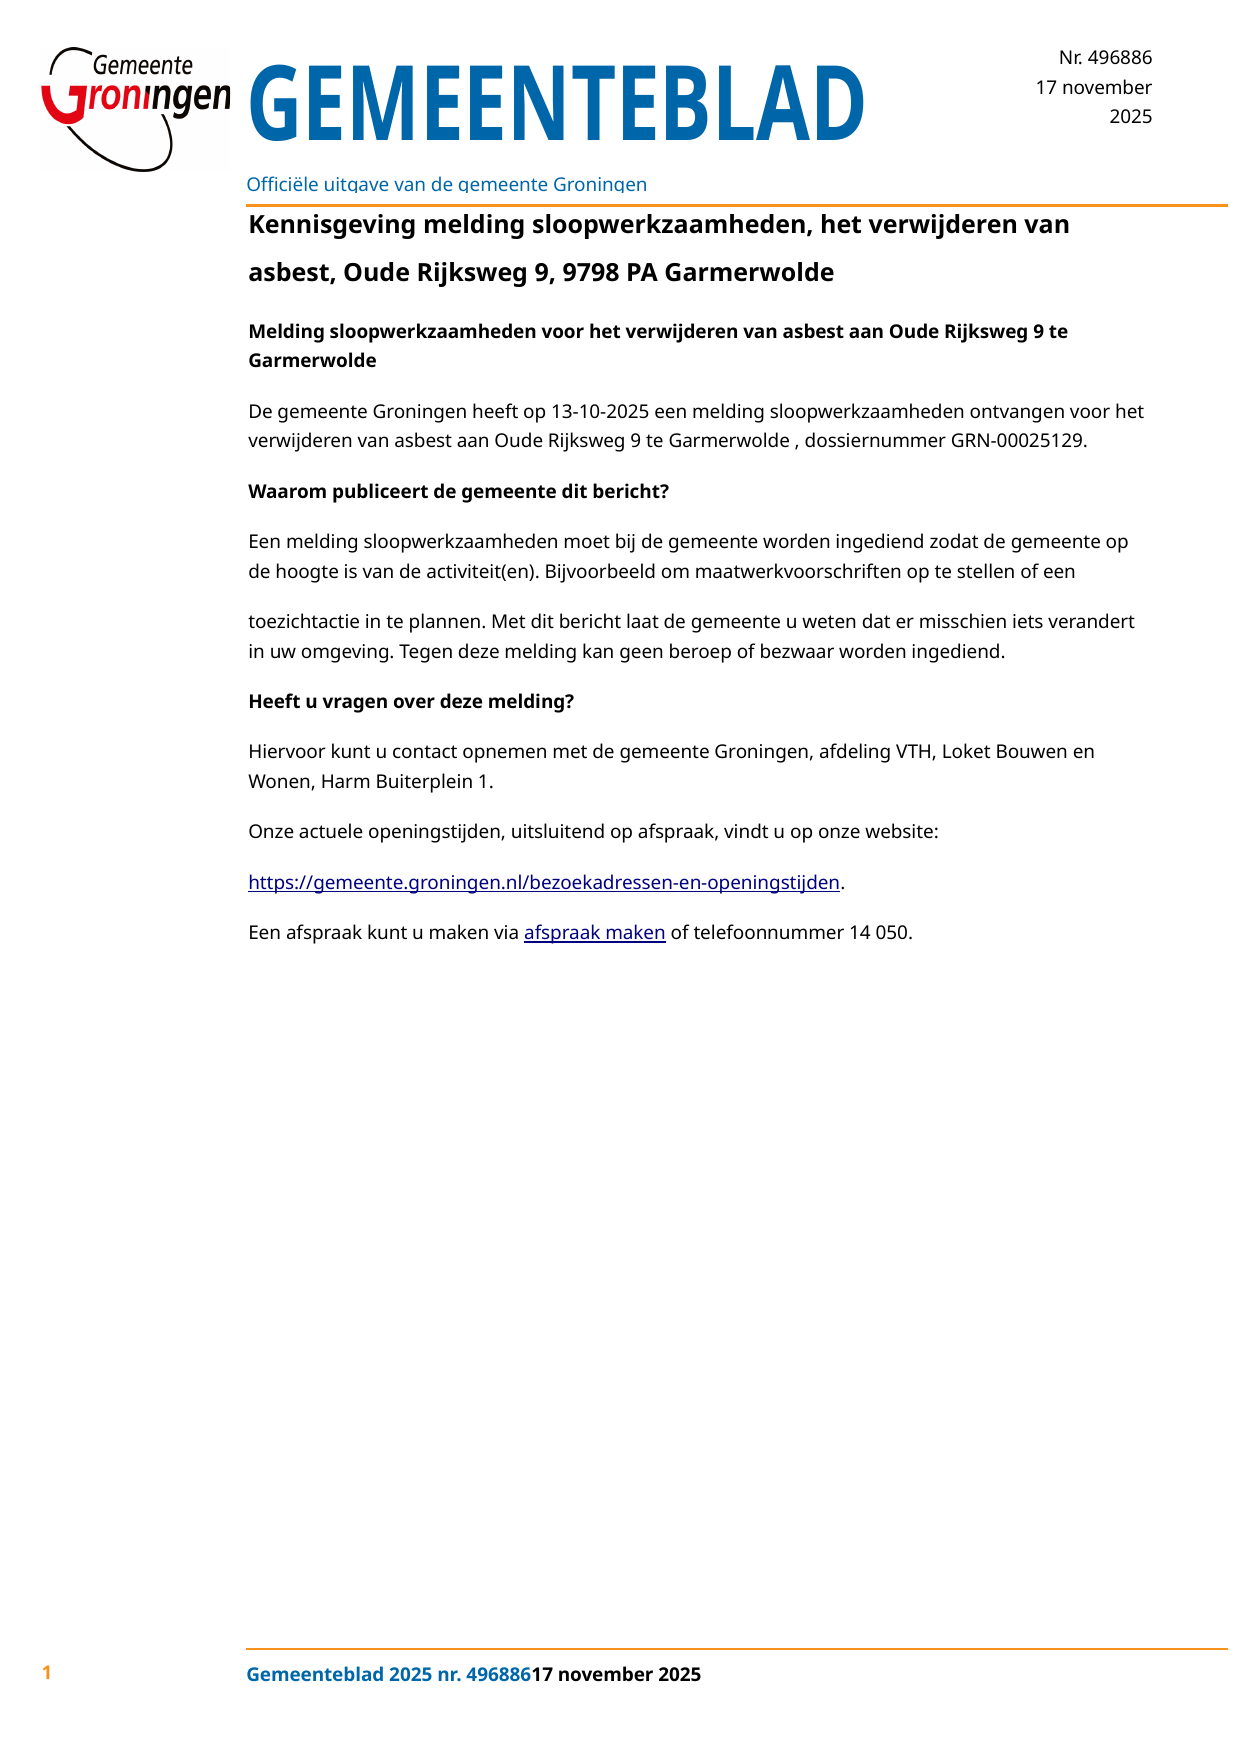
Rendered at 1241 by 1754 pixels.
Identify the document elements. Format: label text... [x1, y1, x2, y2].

text Een afspraak kunt u maken via afspraak maken of telefoonnummer 14 050. [248, 919, 1152, 945]
text toezichtactie in te plannen. Met dit bericht laat de gemeente u weten dat er misschien iets verandert in uw omgeving. Tegen deze melding kan geen beroep of bezwaar worden ingediend. [248, 608, 1152, 664]
text De gemeente Groningen heeft op 13-10-2025 een melding sloopwerkzaamheden ontvangen voor het verwijderen van asbest aan Oude Rijksweg 9 te Garmerwolde , dossiernummer GRN-00025129. [248, 398, 1152, 453]
text Melding sloopwerkzaamheden voor het verwijderen van asbest aan Oude Rijksweg 9 te Garmerwolde [248, 318, 1152, 373]
text Onze actuele openingstijden, uitsluitend op afspraak, vindt u op onze website: [248, 819, 1152, 844]
text Een melding sloopwerkzaamheden moet bij de gemeente worden ingediend zodat de gemeente op de hoogte is van de activiteit(en). Bijvoorbeeld om maatwerkvoorschriften op te stellen of een [248, 528, 1152, 584]
text Kennisgeving melding sloopwerkzaamheden, het verwijderen van asbest, Oude Rijksweg 9, 9798 PA Garmerwolde [248, 207, 1152, 288]
text Waarom publiceert de gemeente dit bericht? [248, 478, 1152, 504]
text Heeft u vragen over deze melding? [248, 688, 1152, 714]
text Hiervoor kunt u contact opnemen met de gemeente Groningen, afdeling VTH, Loket Bouwen en Wonen, Harm Buiterplein 1. [248, 739, 1152, 794]
picture [41, 47, 231, 172]
text https://gemeente.groningen.nl/bezoekadressen-en-openingstijden. [248, 869, 1152, 895]
